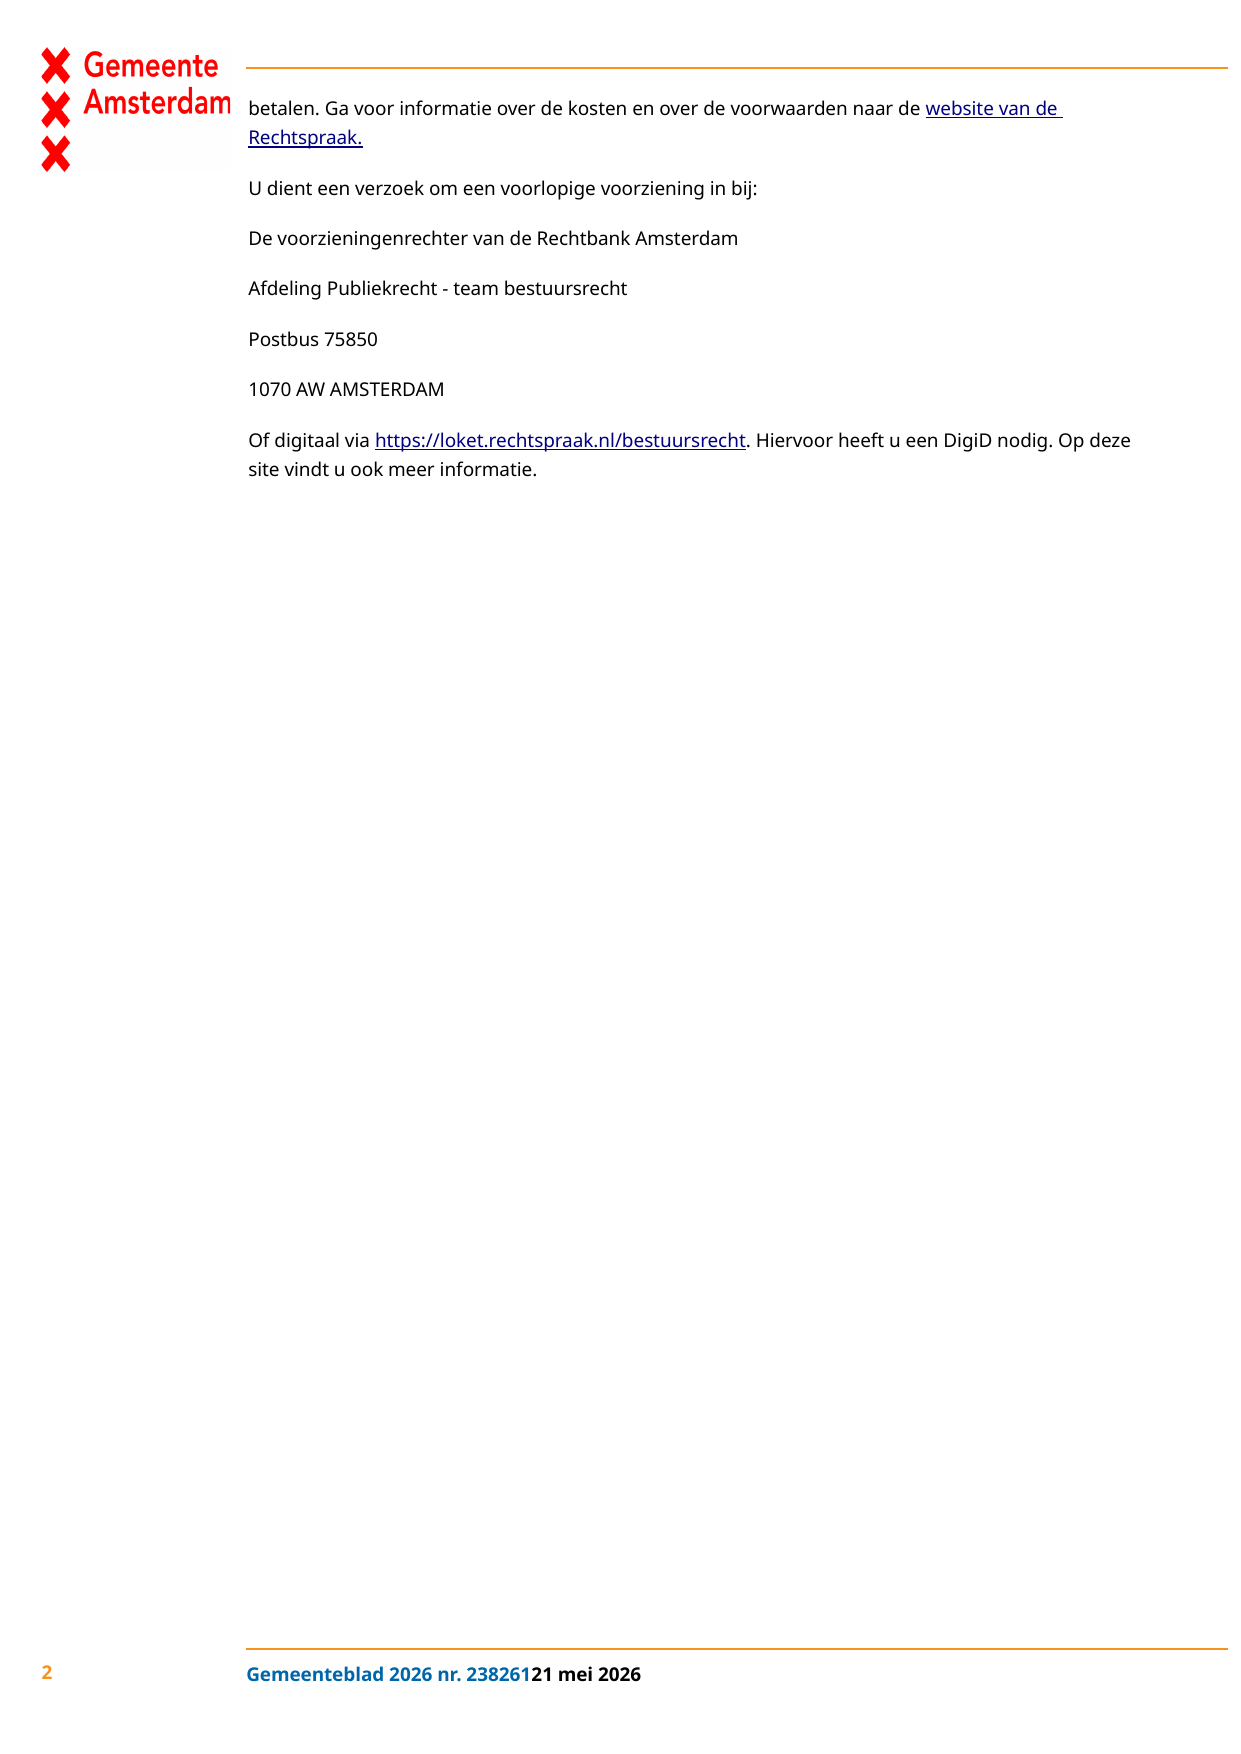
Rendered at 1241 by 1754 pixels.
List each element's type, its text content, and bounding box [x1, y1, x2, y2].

text 1070 AW AMSTERDAM [248, 376, 1152, 402]
text Of digitaal via https://loket.rechtspraak.nl/bestuursrecht. Hiervoor heeft u een DigiD nodig. Op deze site vindt u ook meer informatie. [248, 427, 1152, 482]
text U dient een verzoek om een voorlopige voorziening in bij: [248, 175, 1152, 201]
text De voorzieningenrechter van de Rechtbank Amsterdam [248, 225, 1152, 251]
picture [41, 47, 231, 172]
text Afdeling Publiekrecht - team bestuursrecht [248, 276, 1152, 301]
text betalen. Ga voor informatie over de kosten en over de voorwaarden naar de website van de Rechtspraak. [248, 95, 1152, 150]
text Postbus 75850 [248, 326, 1152, 352]
